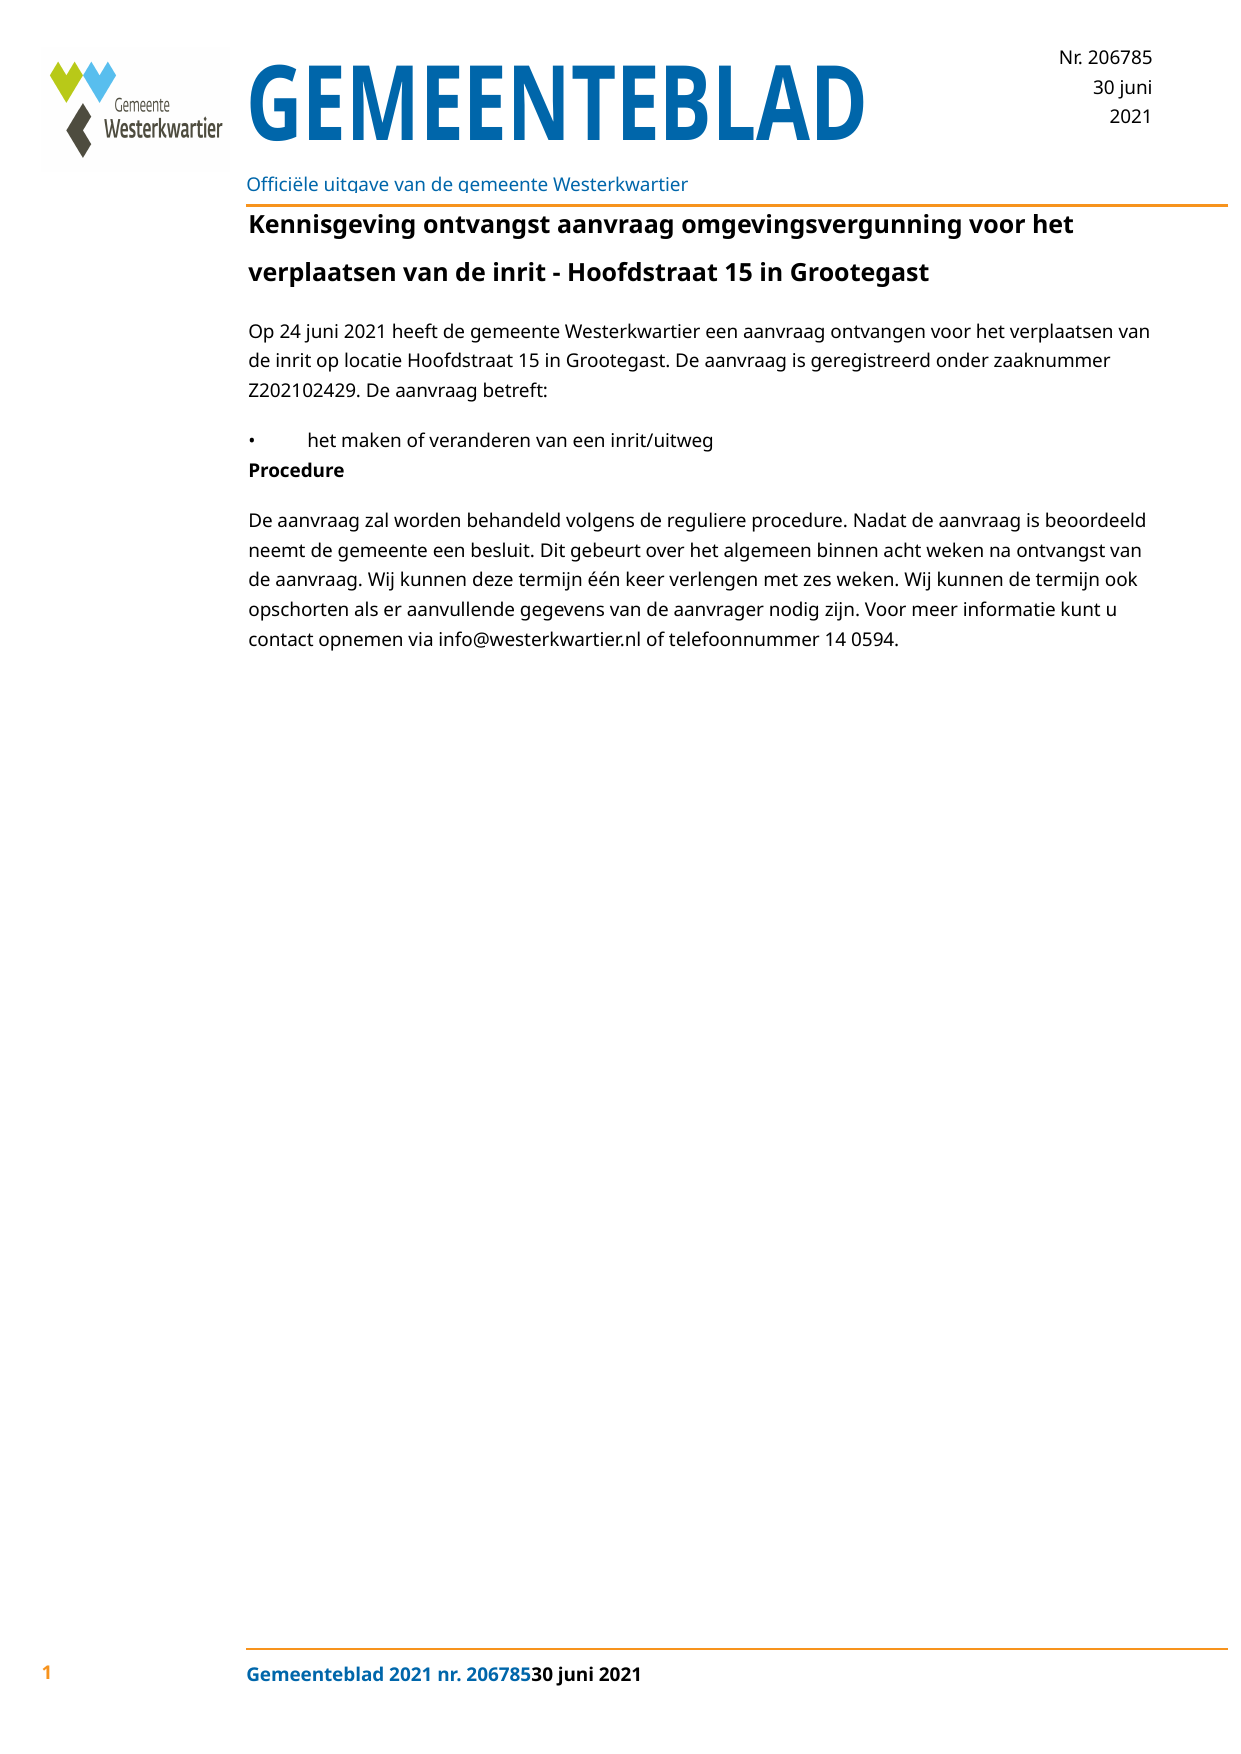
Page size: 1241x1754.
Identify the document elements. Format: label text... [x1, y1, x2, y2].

picture [41, 47, 231, 172]
list het maken of veranderen van een inrit/uitweg [248, 427, 1152, 453]
text Kennisgeving ontvangst aanvraag omgevingsvergunning voor het verplaatsen van de inrit - Hoofdstraat 15 in Grootegast [248, 207, 1152, 288]
text Procedure [248, 457, 1152, 483]
text De aanvraag zal worden behandeld volgens de reguliere procedure. Nadat de aanvraag is beoordeeld neemt de gemeente een besluit. Dit gebeurt over het algemeen binnen acht weken na ontvangst van de aanvraag. Wij kunnen deze termijn één keer verlengen met zes weken. Wij kunnen de termijn ook opschorten als er aanvullende gegevens van de aanvrager nodig zijn. Voor meer informatie kunt u contact opnemen via info@westerkwartier.nl of telefoonnummer 14 0594. [248, 507, 1152, 652]
text Op 24 juni 2021 heeft de gemeente Westerkwartier een aanvraag ontvangen voor het verplaatsen van de inrit op locatie Hoofdstraat 15 in Grootegast. De aanvraag is geregistreerd onder zaaknummer Z202102429. De aanvraag betreft: [248, 318, 1152, 403]
